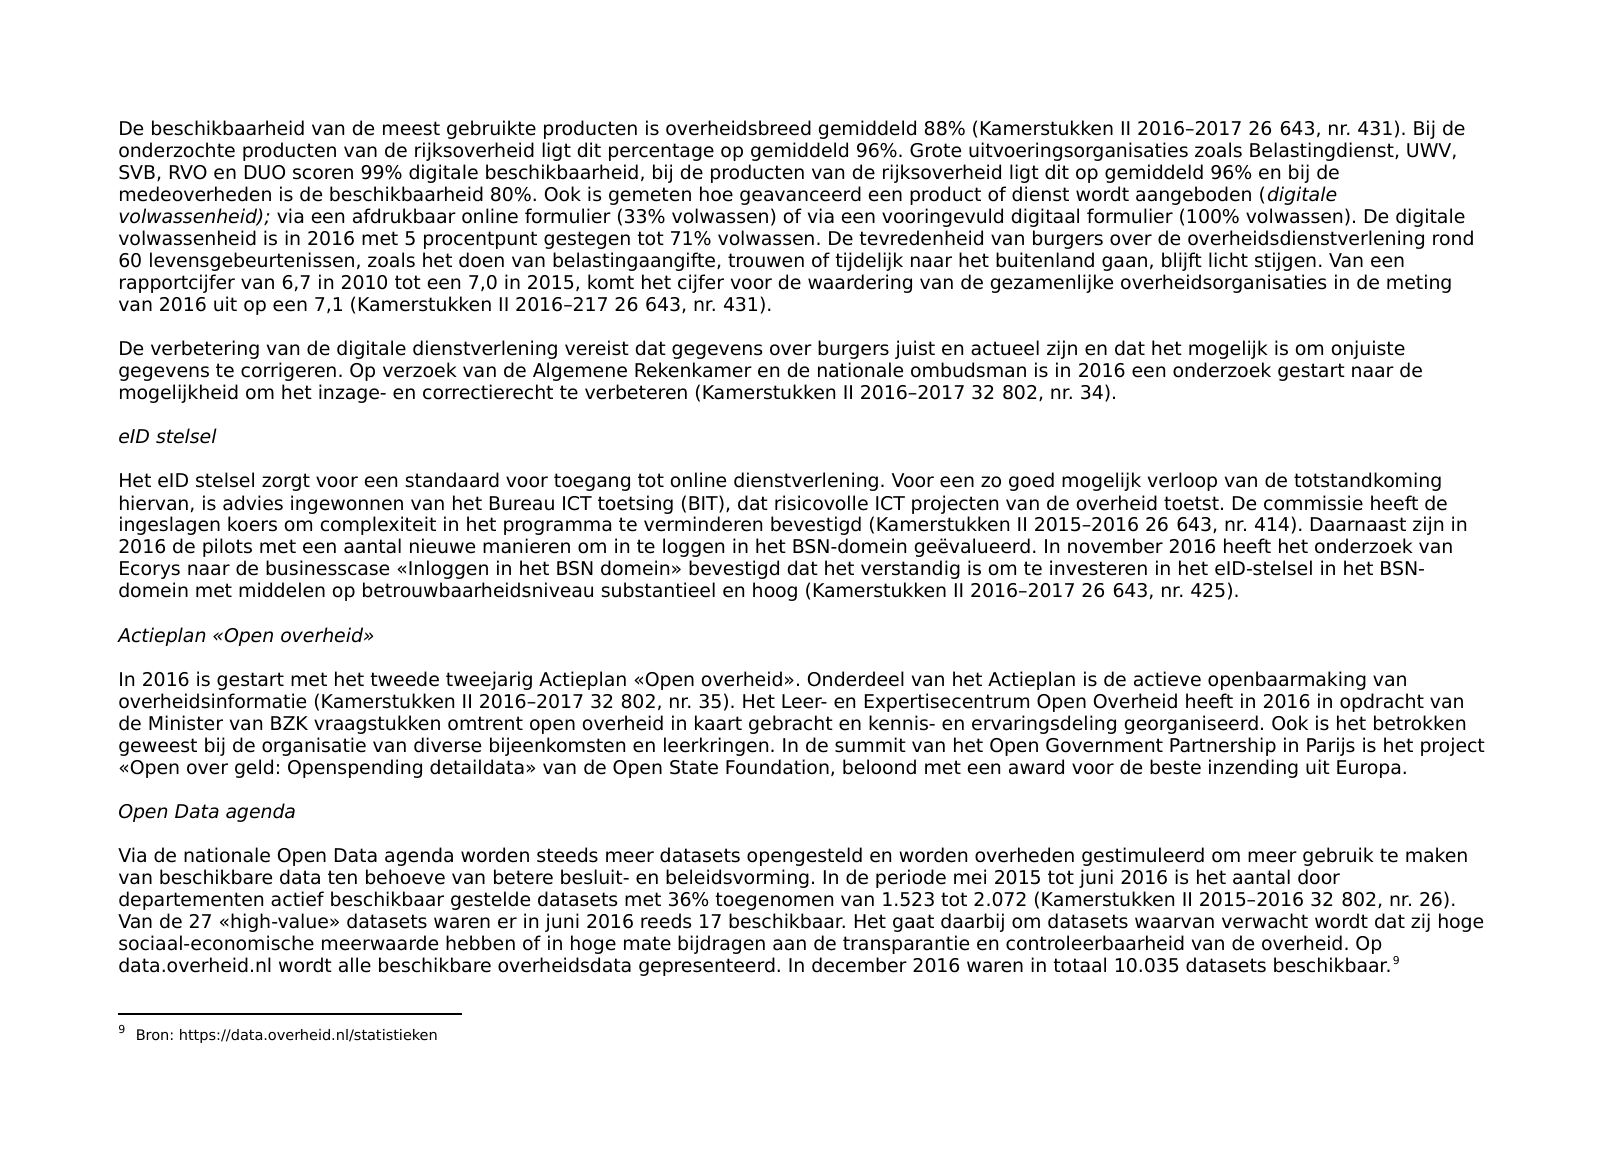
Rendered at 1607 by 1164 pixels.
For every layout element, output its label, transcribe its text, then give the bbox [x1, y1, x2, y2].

text Bron: https://data.overheid.nl/statistieken [118, 1023, 1488, 1045]
text Via de nationale Open Data agenda worden steeds meer datasets opengesteld en worden overheden gestimuleerd om meer gebruik te maken van beschikbare data ten behoeve van betere besluit- en beleidsvorming. In de periode mei 2015 tot juni 2016 is het aantal door departementen actief beschikbaar gestelde datasets met 36% toegenomen van 1.523 tot 2.072 (Kamerstukken II 2015–2016 32 802, nr. 26). Van de 27 «high-value» datasets waren er in juni 2016 reeds 17 beschikbaar. Het gaat daarbij om datasets waarvan verwacht wordt dat zij hoge sociaal-economische meerwaarde hebben of in hoge mate bijdragen aan de transparantie en controleerbaarheid van de overheid. Op data.overheid.nl wordt alle beschikbare overheidsdata gepresenteerd. In december 2016 waren in totaal 10.035 datasets beschikbaar. [118, 845, 1488, 977]
subtitle Open Data agenda [118, 801, 1488, 823]
text Het eID stelsel zorgt voor een standaard voor toegang tot online dienstverlening. Voor een zo goed mogelijk verloop van de totstandkoming hiervan, is advies ingewonnen van het Bureau ICT toetsing (BIT), dat risicovolle ICT projecten van de overheid toetst. De commissie heeft de ingeslagen koers om complexiteit in het programma te verminderen bevestigd (Kamerstukken II 2015–2016 26 643, nr. 414). Daarnaast zijn in 2016 de pilots met een aantal nieuwe manieren om in te loggen in het BSN-domein geëvalueerd. In november 2016 heeft het onderzoek van Ecorys naar de businesscase «Inloggen in het BSN domein» bevestigd dat het verstandig is om te investeren in het eID-stelsel in het BSN-domein met middelen op betrouwbaarheidsniveau substantieel en hoog (Kamerstukken II 2016–2017 26 643, nr. 425). [118, 470, 1488, 602]
text De beschikbaarheid van de meest gebruikte producten is overheidsbreed gemiddeld 88% (Kamerstukken II 2016–2017 26 643, nr. 431). Bij de onderzochte producten van de rijksoverheid ligt dit percentage op gemiddeld 96%. Grote uitvoeringsorganisaties zoals Belastingdienst, UWV, SVB, RVO en DUO scoren 99% digitale beschikbaarheid, bij de producten van de rijksoverheid ligt dit op gemiddeld 96% en bij de medeoverheden is de beschikbaarheid 80%. Ook is gemeten hoe geavanceerd een product of dienst wordt aangeboden (digitale volwassenheid); via een afdrukbaar online formulier (33% volwassen) of via een vooringevuld digitaal formulier (100% volwassen). De digitale volwassenheid is in 2016 met 5 procentpunt gestegen tot 71% volwassen. De tevredenheid van burgers over de overheidsdienstverlening rond 60 levensgebeurtenissen, zoals het doen van belastingaangifte, trouwen of tijdelijk naar het buitenland gaan, blijft licht stijgen. Van een rapportcijfer van 6,7 in 2010 tot een 7,0 in 2015, komt het cijfer voor de waardering van de gezamenlijke overheidsorganisaties in de meting van 2016 uit op een 7,1 (Kamerstukken II 2016–217 26 643, nr. 431). [118, 118, 1488, 316]
subtitle eID stelsel [118, 426, 1488, 448]
subtitle Actieplan «Open overheid» [118, 624, 1488, 646]
text De verbetering van de digitale dienstverlening vereist dat gegevens over burgers juist en actueel zijn en dat het mogelijk is om onjuiste gegevens te corrigeren. Op verzoek van de Algemene Rekenkamer en de nationale ombudsman is in 2016 een onderzoek gestart naar de mogelijkheid om het inzage- en correctierecht te verbeteren (Kamerstukken II 2016–2017 32 802, nr. 34). [118, 338, 1488, 404]
text In 2016 is gestart met het tweede tweejarig Actieplan «Open overheid». Onderdeel van het Actieplan is de actieve openbaarmaking van overheidsinformatie (Kamerstukken II 2016–2017 32 802, nr. 35). Het Leer- en Expertisecentrum Open Overheid heeft in 2016 in opdracht van de Minister van BZK vraagstukken omtrent open overheid in kaart gebracht en kennis- en ervaringsdeling georganiseerd. Ook is het betrokken geweest bij de organisatie van diverse bijeenkomsten en leerkringen. In de summit van het Open Government Partnership in Parijs is het project «Open over geld: Openspending detaildata» van de Open State Foundation, beloond met een award voor de beste inzending uit Europa. [118, 669, 1488, 778]
